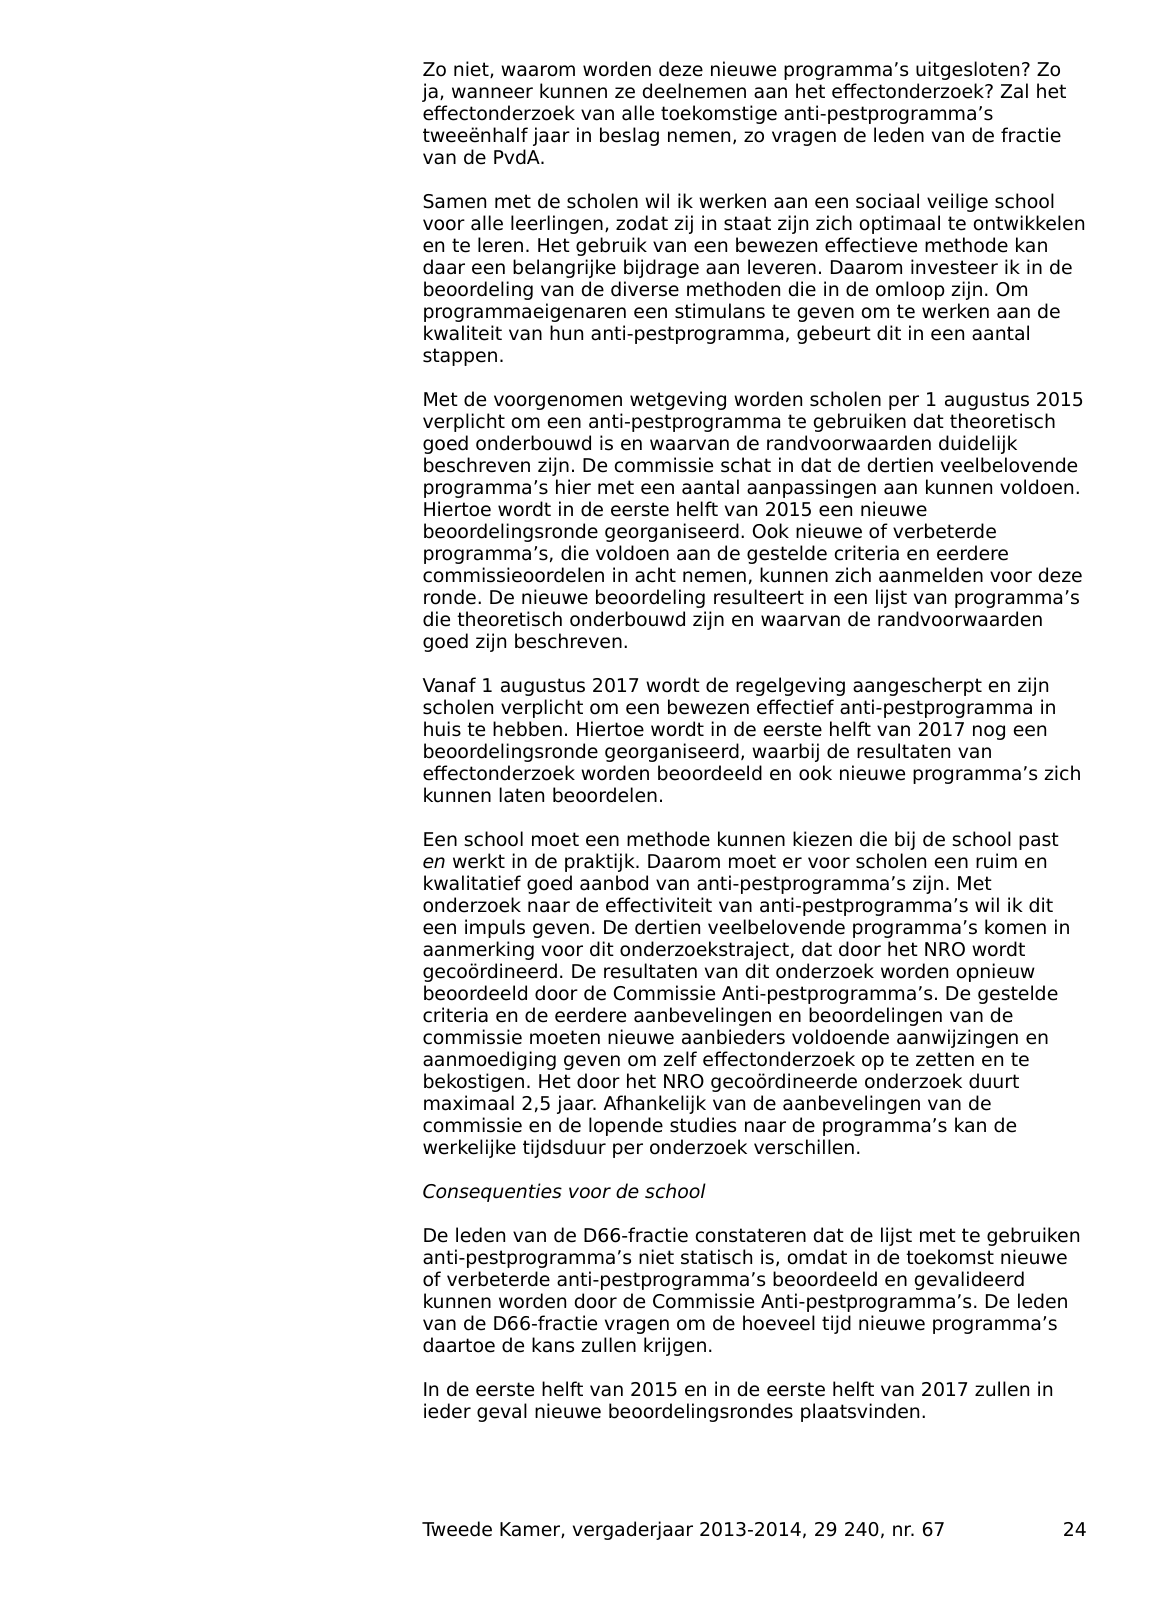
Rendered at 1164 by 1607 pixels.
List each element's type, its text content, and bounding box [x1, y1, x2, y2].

text In de eerste helft van 2015 en in de eerste helft van 2017 zullen in ieder geval nieuwe beoordelingsrondes plaatsvinden. [422, 1379, 1087, 1423]
text Met de voorgenomen wetgeving worden scholen per 1 augustus 2015 verplicht om een anti-pestprogramma te gebruiken dat theoretisch goed onderbouwd is en waarvan de randvoorwaarden duidelijk beschreven zijn. De commissie schat in dat de dertien veelbelovende programma’s hier met een aantal aanpassingen aan kunnen voldoen. Hiertoe wordt in de eerste helft van 2015 een nieuwe beoordelingsronde georganiseerd. Ook nieuwe of verbeterde programma’s, die voldoen aan de gestelde criteria en eerdere commissieoordelen in acht nemen, kunnen zich aanmelden voor deze ronde. De nieuwe beoordeling resulteert in een lijst van programma’s die theoretisch onderbouwd zijn en waarvan de randvoorwaarden goed zijn beschreven. [422, 389, 1087, 653]
text Zo niet, waarom worden deze nieuwe programma’s uitgesloten? Zo ja, wanneer kunnen ze deelnemen aan het effectonderzoek? Zal het effectonderzoek van alle toekomstige anti-pestprogramma’s tweeënhalf jaar in beslag nemen, zo vragen de leden van de fractie van de PvdA. [422, 59, 1087, 169]
text Samen met de scholen wil ik werken aan een sociaal veilige school voor alle leerlingen, zodat zij in staat zijn zich optimaal te ontwikkelen en te leren. Het gebruik van een bewezen effectieve methode kan daar een belangrijke bijdrage aan leveren. Daarom investeer ik in de beoordeling van de diverse methoden die in de omloop zijn. Om programmaeigenaren een stimulans te geven om te werken aan de kwaliteit van hun anti-pestprogramma, gebeurt dit in een aantal stappen. [422, 191, 1087, 367]
text Een school moet een methode kunnen kiezen die bij de school past en werkt in de praktijk. Daarom moet er voor scholen een ruim en kwalitatief goed aanbod van anti-pestprogramma’s zijn. Met onderzoek naar de effectiviteit van anti-pestprogramma’s wil ik dit een impuls geven. De dertien veelbelovende programma’s komen in aanmerking voor dit onderzoekstraject, dat door het NRO wordt gecoördineerd. De resultaten van dit onderzoek worden opnieuw beoordeeld door de Commissie Anti-pestprogramma’s. De gestelde criteria en de eerdere aanbevelingen en beoordelingen van de commissie moeten nieuwe aanbieders voldoende aanwijzingen en aanmoediging geven om zelf effectonderzoek op te zetten en te bekostigen. Het door het NRO gecoördineerde onderzoek duurt maximaal 2,5 jaar. Afhankelijk van de aanbevelingen van de commissie en de lopende studies naar de programma’s kan de werkelijke tijdsduur per onderzoek verschillen. [422, 829, 1087, 1159]
subtitle Consequenties voor de school [422, 1181, 1087, 1203]
text Vanaf 1 augustus 2017 wordt de regelgeving aangescherpt en zijn scholen verplicht om een bewezen effectief anti-pestprogramma in huis te hebben. Hiertoe wordt in de eerste helft van 2017 nog een beoordelingsronde georganiseerd, waarbij de resultaten van effectonderzoek worden beoordeeld en ook nieuwe programma’s zich kunnen laten beoordelen. [422, 675, 1087, 807]
text De leden van de D66-fractie constateren dat de lijst met te gebruiken anti-pestprogramma’s niet statisch is, omdat in de toekomst nieuwe of verbeterde anti-pestprogramma’s beoordeeld en gevalideerd kunnen worden door de Commissie Anti-pestprogramma’s. De leden van de D66-fractie vragen om de hoeveel tijd nieuwe programma’s daartoe de kans zullen krijgen. [422, 1225, 1087, 1357]
